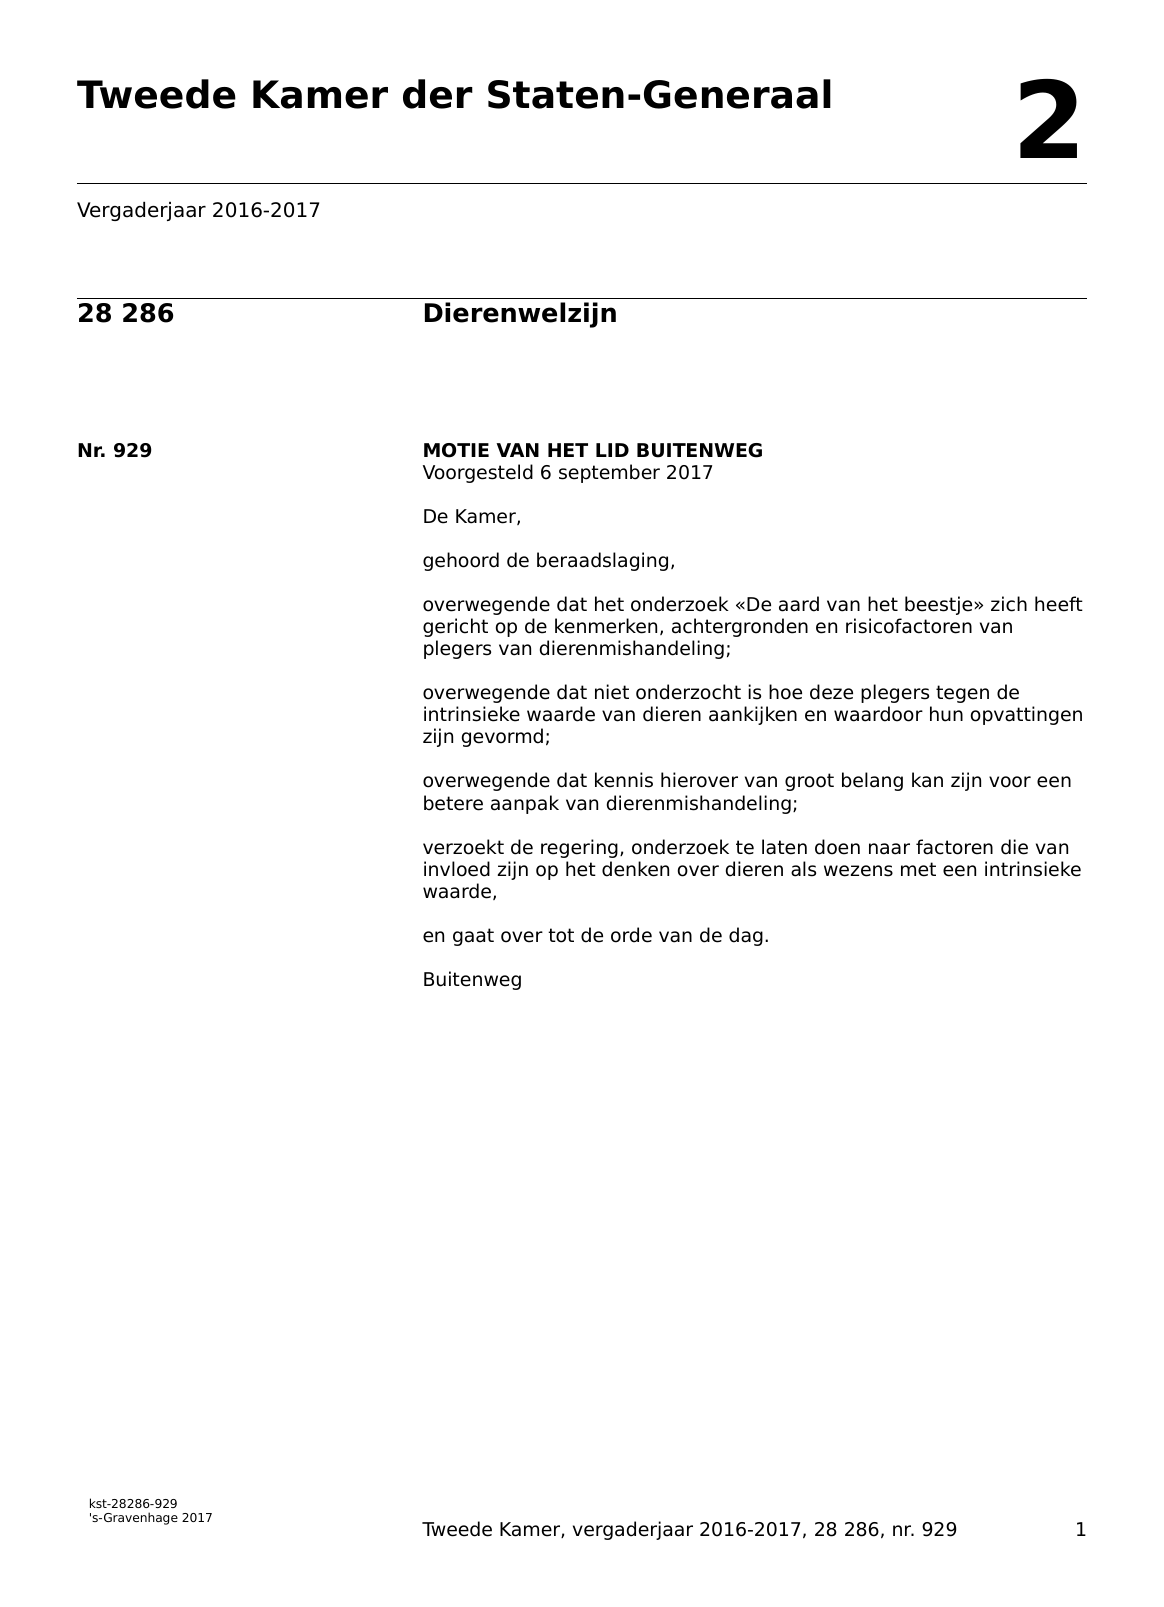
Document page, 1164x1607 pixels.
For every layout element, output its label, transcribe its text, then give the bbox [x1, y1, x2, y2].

text gehoord de beraadslaging, [422, 550, 1087, 572]
text Voorgesteld 6 september 2017 [422, 462, 1087, 484]
text overwegende dat het onderzoek «De aard van het beestje» zich heeft gericht op de kenmerken, achtergronden en risicofactoren van plegers van dierenmishandeling; [422, 594, 1087, 660]
text overwegende dat niet onderzocht is hoe deze plegers tegen de intrinsieke waarde van dieren aankijken en waardoor hun opvattingen zijn gevormd; [422, 682, 1087, 748]
text kst-28286-929 [88, 1497, 323, 1511]
table_header 2 [886, 59, 1087, 183]
subtitle 28 286 Dierenwelzijn [77, 299, 1087, 329]
text De Kamer, [422, 506, 1087, 528]
table_cell Vergaderjaar 2016-2017 [77, 184, 1087, 298]
text verzoekt de regering, onderzoek te laten doen naar factoren die van invloed zijn op het denken over dieren als wezens met een intrinsieke waarde, [422, 837, 1087, 902]
text overwegende dat kennis hierover van groot belang kan zijn voor een betere aanpak van dierenmishandeling; [422, 770, 1087, 814]
text Buitenweg [422, 969, 1087, 991]
subtitle Nr. 929 MOTIE VAN HET LID BUITENWEG [77, 440, 1087, 462]
text 's-Gravenhage 2017 [88, 1511, 323, 1525]
table_header Tweede Kamer der Staten-Generaal [77, 59, 886, 183]
text en gaat over tot de orde van de dag. [422, 925, 1087, 947]
